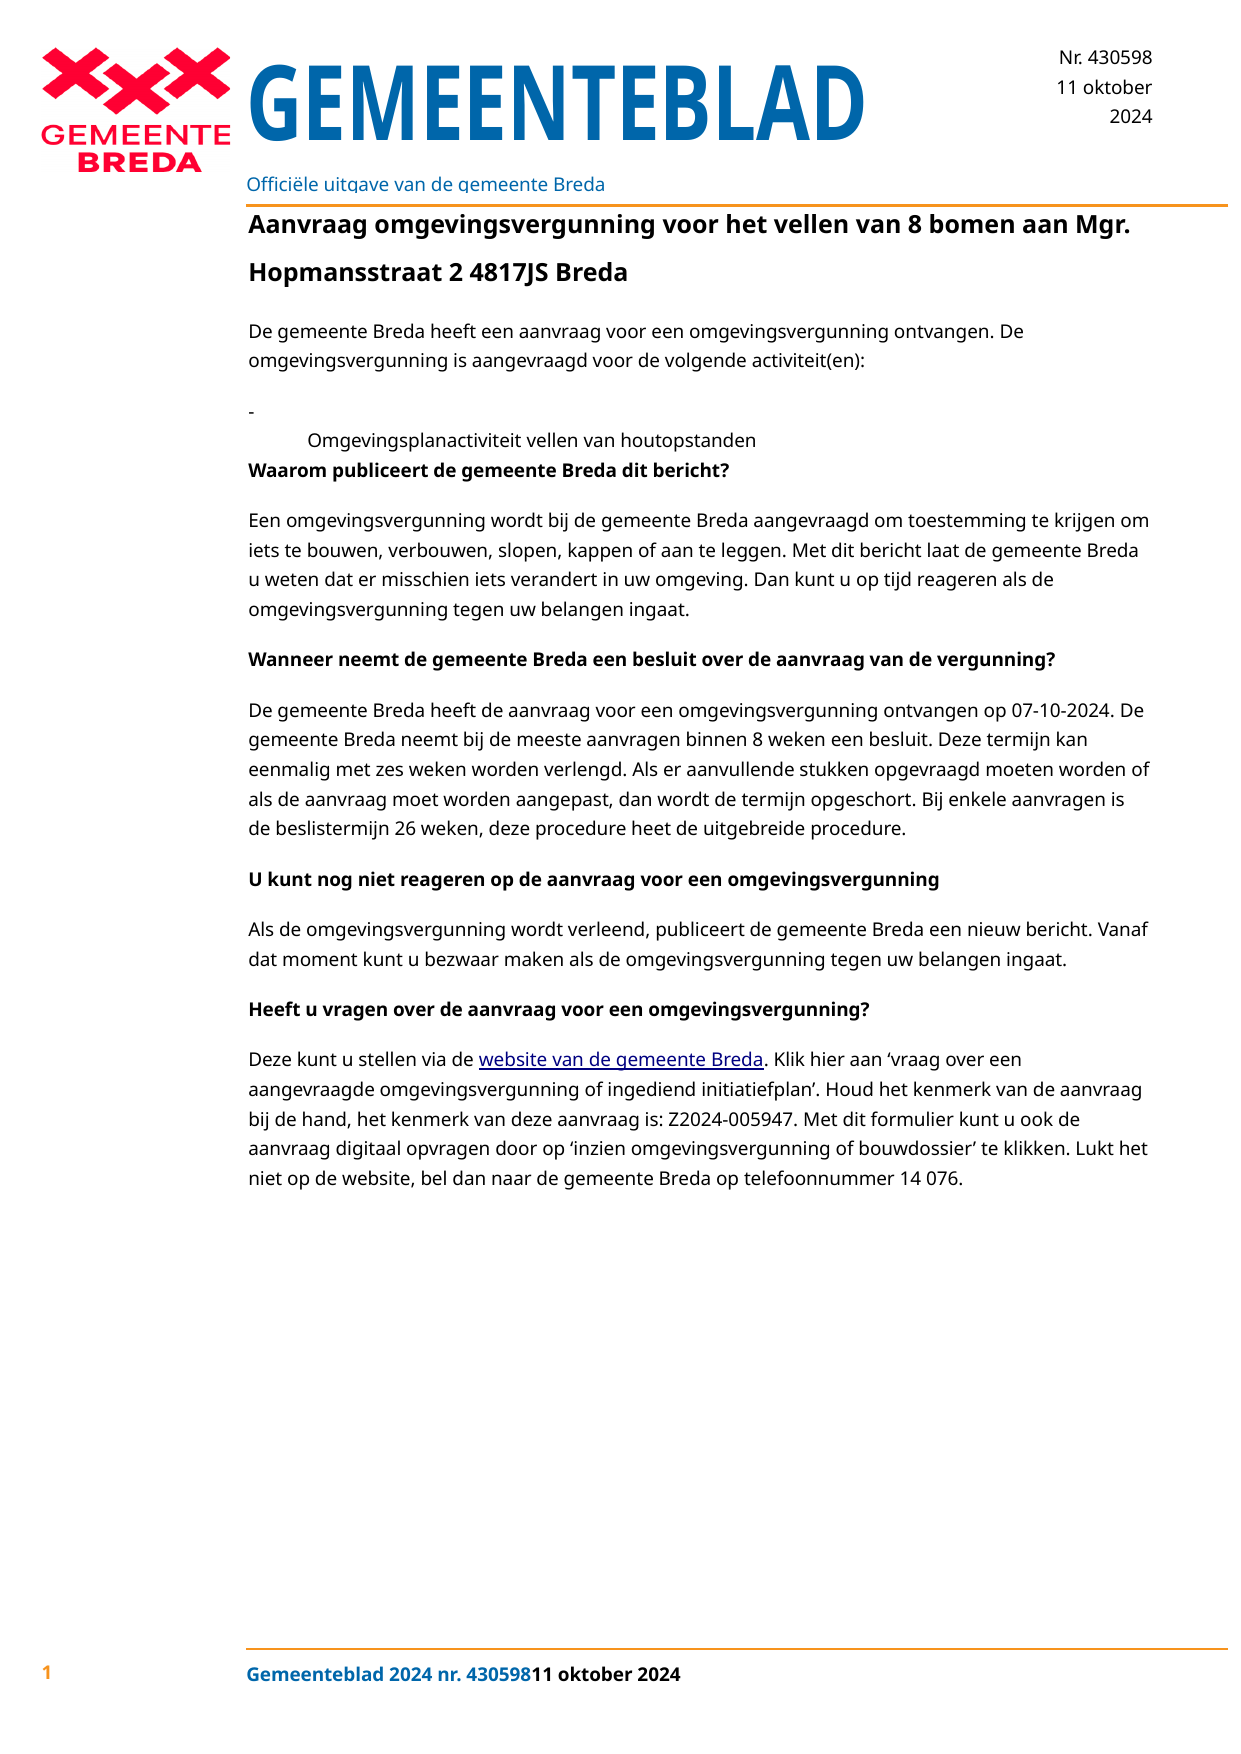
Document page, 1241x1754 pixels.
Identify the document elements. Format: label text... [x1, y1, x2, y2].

text Waarom publiceert de gemeente Breda dit bericht? [248, 457, 1152, 483]
text Wanneer neemt de gemeente Breda een besluit over de aanvraag van de vergunning? [248, 647, 1152, 672]
text Een omgevingsvergunning wordt bij de gemeente Breda aangevraagd om toestemming te krijgen om iets te bouwen, verbouwen, slopen, kappen of aan te leggen. Met dit bericht laat de gemeente Breda u weten dat er misschien iets verandert in uw omgeving. Dan kunt u op tijd reageren als de omgevingsvergunning tegen uw belangen ingaat. [248, 507, 1152, 622]
text Aanvraag omgevingsvergunning voor het vellen van 8 bomen aan Mgr. Hopmansstraat 2 4817JS Breda [248, 207, 1152, 288]
text Als de omgevingsvergunning wordt verleend, publiceert de gemeente Breda een nieuw bericht. Vanaf dat moment kunt u bezwaar maken als de omgevingsvergunning tegen uw belangen ingaat. [248, 916, 1152, 972]
list Omgevingsplanactiviteit vellen van houtopstanden [248, 427, 1152, 453]
text De gemeente Breda heeft een aanvraag voor een omgevingsvergunning ontvangen. De omgevingsvergunning is aangevraagd voor de volgende activiteit(en): [248, 318, 1152, 373]
text U kunt nog niet reageren op de aanvraag voor een omgevingsvergunning [248, 866, 1152, 892]
text Heeft u vragen over de aanvraag voor een omgevingsvergunning? [248, 996, 1152, 1022]
text Deze kunt u stellen via de website van de gemeente Breda. Klik hier aan ‘vraag over een aangevraagde omgevingsvergunning of ingediend initiatiefplan’. Houd het kenmerk van de aanvraag bij de hand, het kenmerk van deze aanvraag is: Z2024-005947. Met dit formulier kunt u ook de aanvraag digitaal opvragen door op ‘inzien omgevingsvergunning of bouwdossier’ te klikken. Lukt het niet op de website, bel dan naar de gemeente Breda op telefoonnummer 14 076. [248, 1047, 1152, 1191]
picture [41, 47, 231, 172]
text De gemeente Breda heeft de aanvraag voor een omgevingsvergunning ontvangen op 07-10-2024. De gemeente Breda neemt bij de meeste aanvragen binnen 8 weken een besluit. Deze termijn kan eenmalig met zes weken worden verlengd. Als er aanvullende stukken opgevraagd moeten worden of als de aanvraag moet worden aangepast, dan wordt de termijn opgeschort. Bij enkele aanvragen is de beslistermijn 26 weken, deze procedure heet de uitgebreide procedure. [248, 697, 1152, 841]
